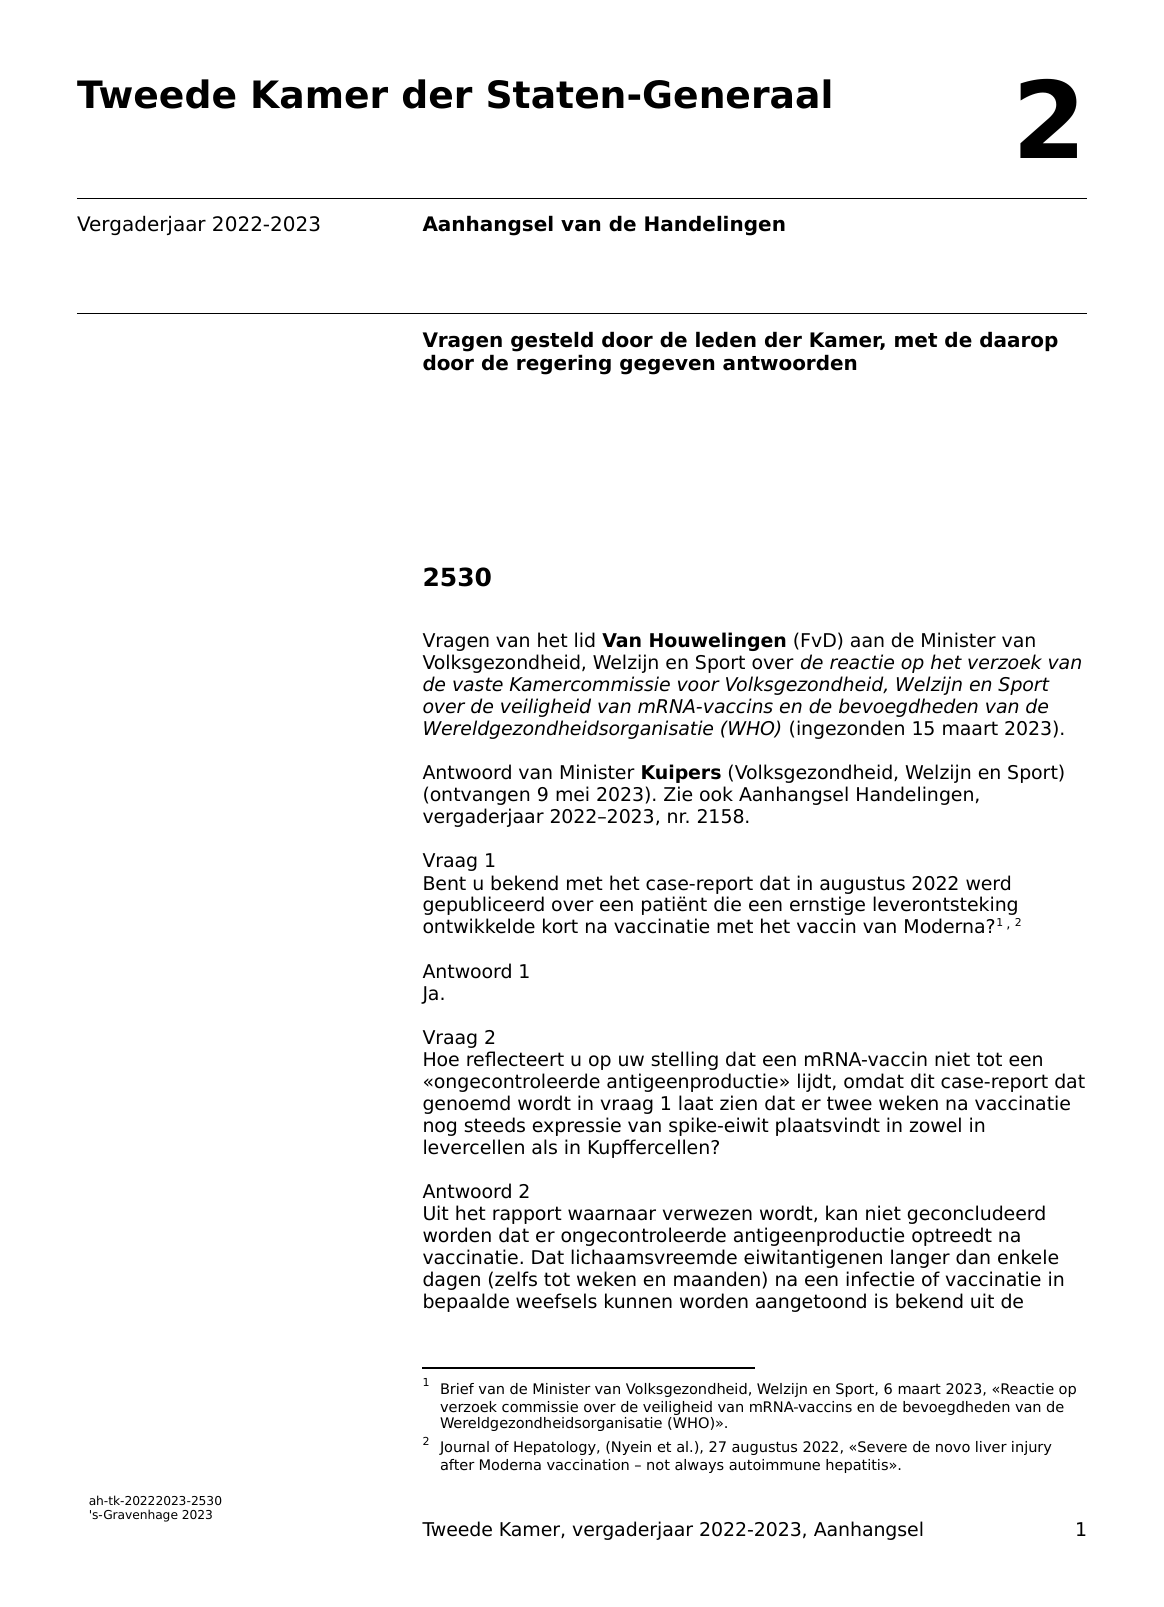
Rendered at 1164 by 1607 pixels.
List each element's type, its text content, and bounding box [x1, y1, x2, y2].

table_cell [77, 314, 422, 375]
text Brief van de Minister van Volksgezondheid, Welzijn en Sport, 6 maart 2023, «Reactie op verzoek commissie over de veiligheid van mRNA-vaccins en de bevoegdheden van de Wereldgezondheidsorganisatie (WHO)». [422, 1377, 1087, 1432]
text Ja. [422, 982, 1087, 1004]
text ah-tk-20222023-2530 [88, 1494, 323, 1508]
text Uit het rapport waarnaar verwezen wordt, kan niet geconcludeerd worden dat er ongecontroleerde antigeenproductie optreedt na vaccinatie. Dat lichaamsvreemde eiwitantigenen langer dan enkele dagen (zelfs tot weken en maanden) na een infectie of vaccinatie in bepaalde weefsels kunnen worden aangetoond is bekend uit de [422, 1203, 1087, 1313]
text 's-Gravenhage 2023 [88, 1508, 323, 1522]
table_header 2 [886, 59, 1087, 198]
text Antwoord 1 [422, 961, 1087, 982]
text Journal of Hepatology, (Nyein et al.), 27 augustus 2022, «Severe de novo liver injury after Moderna vaccination – not always autoimmune hepatitis». [422, 1435, 1087, 1474]
table_cell Vergaderjaar 2022-2023 [77, 199, 422, 313]
table_header Tweede Kamer der Staten-Generaal [77, 59, 886, 198]
text Antwoord van Minister Kuipers (Volksgezondheid, Welzijn en Sport) (ontvangen 9 mei 2023). Zie ook Aanhangsel Handelingen, vergaderjaar 2022–2023, nr. 2158. [422, 762, 1087, 828]
text Vragen van het lid Van Houwelingen (FvD) aan de Minister van Volksgezondheid, Welzijn en Sport over de reactie op het verzoek van de vaste Kamercommissie voor Volksgezondheid, Welzijn en Sport over de veiligheid van mRNA-vaccins en de bevoegdheden van de Wereldgezondheidsorganisatie (WHO) (ingezonden 15 maart 2023). [422, 630, 1087, 740]
text Antwoord 2 [422, 1181, 1087, 1203]
text Hoe reflecteert u op uw stelling dat een mRNA-vaccin niet tot een «ongecontroleerde antigeenproductie» lijdt, omdat dit case-report dat genoemd wordt in vraag 1 laat zien dat er twee weken na vaccinatie nog steeds expressie van spike-eiwit plaatsvindt in zowel in levercellen als in Kupffercellen? [422, 1049, 1087, 1158]
text Vraag 2 [422, 1027, 1087, 1049]
table_cell Aanhangsel van de Handelingen [422, 199, 1087, 313]
text Bent u bekend met het case-report dat in augustus 2022 werd gepubliceerd over een patiënt die een ernstige leverontsteking ontwikkelde kort na vaccinatie met het vaccin van Moderna?, [422, 872, 1087, 938]
table_cell Vragen gesteld door de leden der Kamer, met de daarop door de regering gegeven antwoorden [422, 314, 1087, 375]
text 2530 [422, 563, 1087, 592]
text Vraag 1 [422, 850, 1087, 872]
